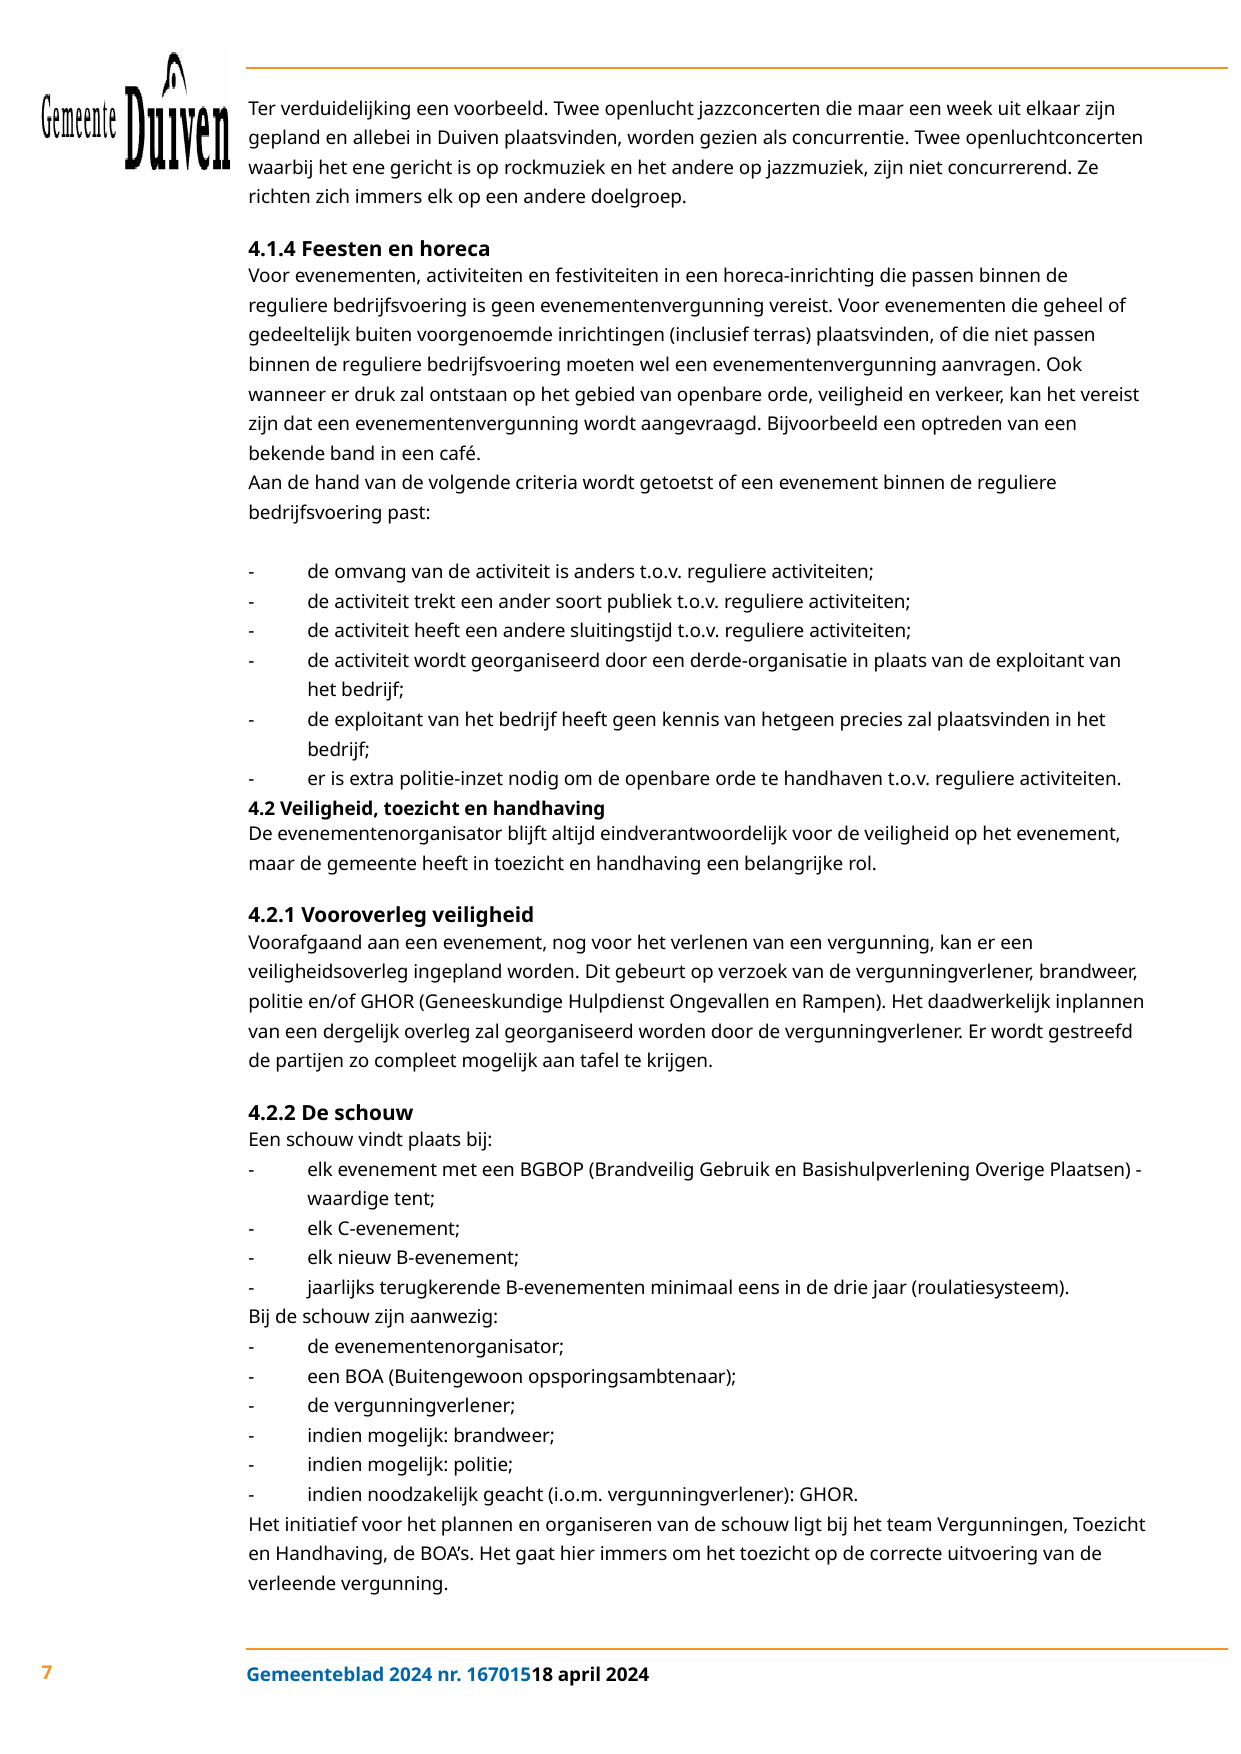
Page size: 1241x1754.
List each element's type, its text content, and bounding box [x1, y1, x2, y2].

text Aan de hand van de volgende criteria wordt getoetst of een evenement binnen de reguliere bedrijfsvoering past: [248, 469, 1152, 525]
list de activiteit wordt georganiseerd door een derde-organisatie in plaats van de exploitant van het bedrijf; [248, 647, 1152, 702]
list een BOA (Buitengewoon opsporingsambtenaar); [248, 1363, 1152, 1389]
list de evenementenorganisator; [248, 1333, 1152, 1359]
list elk evenement met een BGBOP (Brandveilig Gebruik en Basishulpverlening Overige Plaatsen) -waardige tent; [248, 1156, 1152, 1211]
list elk C-evenement; [248, 1215, 1152, 1241]
text Voor evenementen, activiteiten en festiviteiten in een horeca-inrichting die passen binnen de reguliere bedrijfsvoering is geen evenementenvergunning vereist. Voor evenementen die geheel of gedeeltelijk buiten voorgenoemde inrichtingen (inclusief terras) plaatsvinden, of die niet passen binnen de reguliere bedrijfsvoering moeten wel een evenementenvergunning aanvragen. Ook wanneer er druk zal ontstaan op het gebied van openbare orde, veiligheid en verkeer, kan het vereist zijn dat een evenementenvergunning wordt aangevraagd. Bijvoorbeeld een optreden van een bekende band in een café. [248, 262, 1152, 466]
text 4.1.4 Feesten en horeca [248, 234, 1152, 262]
text Voorafgaand aan een evenement, nog voor het verlenen van een vergunning, kan er een veiligheidsoverleg ingepland worden. Dit gebeurt op verzoek van de vergunningverlener, brandweer, politie en/of GHOR (Geneeskundige Hulpdienst Ongevallen en Rampen). Het daadwerkelijk inplannen van een dergelijk overleg zal georganiseerd worden door de vergunningverlener. Er wordt gestreefd de partijen zo compleet mogelijk aan tafel te krijgen. [248, 929, 1152, 1073]
list de activiteit heeft een andere sluitingstijd t.o.v. reguliere activiteiten; [248, 617, 1152, 643]
text 4.2 Veiligheid, toezicht en handhaving [248, 795, 1152, 821]
list elk nieuw B-evenement; [248, 1244, 1152, 1270]
list de omvang van de activiteit is anders t.o.v. reguliere activiteiten; [248, 558, 1152, 584]
list indien noodzakelijk geacht (i.o.m. vergunningverlener): GHOR. [248, 1481, 1152, 1507]
list er is extra politie-inzet nodig om de openbare orde te handhaven t.o.v. reguliere activiteiten. [248, 765, 1152, 791]
list de exploitant van het bedrijf heeft geen kennis van hetgeen precies zal plaatsvinden in het bedrijf; [248, 706, 1152, 761]
list de activiteit trekt een ander soort publiek t.o.v. reguliere activiteiten; [248, 588, 1152, 613]
text 4.2.1 Vooroverleg veiligheid [248, 901, 1152, 929]
list de vergunningverlener; [248, 1392, 1152, 1418]
list indien mogelijk: brandweer; [248, 1422, 1152, 1448]
text Het initiatief voor het plannen en organiseren van de schouw ligt bij het team Vergunningen, Toezicht en Handhaving, de BOA’s. Het gaat hier immers om het toezicht op de correcte uitvoering van de verleende vergunning. [248, 1511, 1152, 1596]
list indien mogelijk: politie; [248, 1452, 1152, 1477]
text 4.2.2 De schouw [248, 1098, 1152, 1126]
list jaarlijks terugkerende B-evenementen minimaal eens in de drie jaar (roulatiesysteem). [248, 1274, 1152, 1300]
picture [41, 47, 231, 172]
text De evenementenorganisator blijft altijd eindverantwoordelijk voor de veiligheid op het evenement, maar de gemeente heeft in toezicht en handhaving een belangrijke rol. [248, 821, 1152, 876]
text Ter verduidelijking een voorbeeld. Twee openlucht jazzconcerten die maar een week uit elkaar zijn gepland en allebei in Duiven plaatsvinden, worden gezien als concurrentie. Twee openluchtconcerten waarbij het ene gericht is op rockmuziek en het andere op jazzmuziek, zijn niet concurrerend. Ze richten zich immers elk op een andere doelgroep. [248, 95, 1152, 209]
text Een schouw vindt plaats bij: [248, 1126, 1152, 1152]
text Bij de schouw zijn aanwezig: [248, 1304, 1152, 1329]
